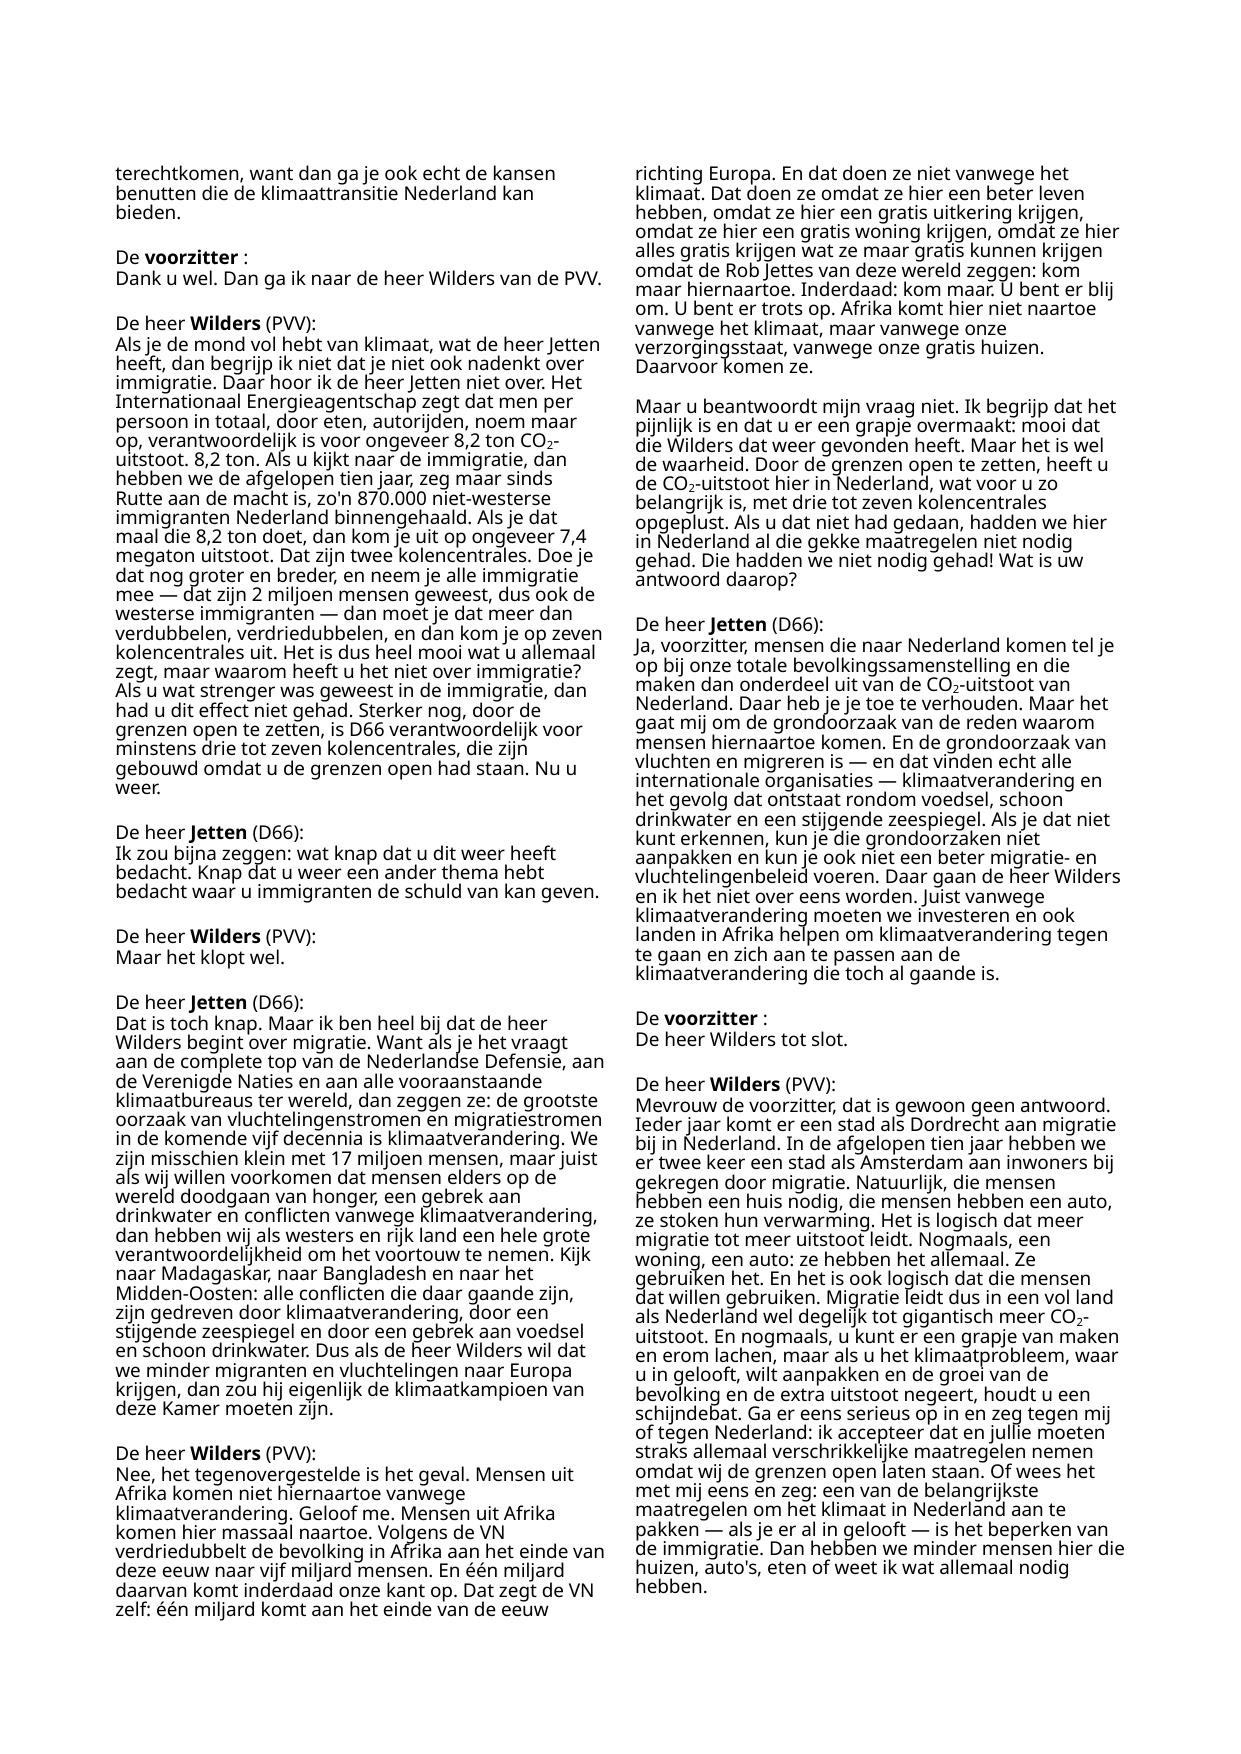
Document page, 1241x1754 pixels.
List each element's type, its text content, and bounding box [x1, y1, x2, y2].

text De voorzitter : [635, 1005, 1125, 1031]
text Dank u wel. Dan ga ik naar de heer Wilders van de PVV. [115, 270, 605, 289]
text richting Europa. En dat doen ze niet vanwege het klimaat. Dat doen ze omdat ze hier een beter leven hebben, omdat ze hier een gratis uitkering krijgen, omdat ze hier een gratis woning krijgen, omdat ze hier alles gratis krijgen wat ze maar gratis kunnen krijgen omdat de Rob Jettes van deze wereld zeggen: kom maar hiernaartoe. Inderdaad: kom maar. U bent er blij om. U bent er trots op. Afrika komt hier niet naartoe vanwege het klimaat, maar vanwege onze verzorgingsstaat, vanwege onze gratis huizen. Daarvoor komen ze. [635, 165, 1125, 377]
text Dat is toch knap. Maar ik ben heel bij dat de heer Wilders begint over migratie. Want als je het vraagt aan de complete top van de Nederlandse Defensie, aan de Verenigde Naties en aan alle vooraanstaande klimaatbureaus ter wereld, dan zeggen ze: de grootste oorzaak van vluchtelingenstromen en migratiestromen in de komende vijf decennia is klimaatverandering. We zijn misschien klein met 17 miljoen mensen, maar juist als wij willen voorkomen dat mensen elders op de wereld doodgaan van honger, een gebrek aan drinkwater en conflicten vanwege klimaatverandering, dan hebben wij als westers en rijk land een hele grote verantwoordelijkheid om het voortouw te nemen. Kijk naar Madagaskar, naar Bangladesh en naar het Midden-Oosten: alle conflicten die daar gaande zijn, zijn gedreven door klimaatverandering, door een stijgende zeespiegel en door een gebrek aan voedsel en schoon drinkwater. Dus als de heer Wilders wil dat we minder migranten en vluchtelingen naar Europa krijgen, dan zou hij eigenlijk de klimaatkampioen van deze Kamer moeten zijn. [115, 1015, 605, 1419]
text Maar het klopt wel. [115, 949, 605, 968]
text terechtkomen, want dan ga je ook echt de kansen benutten die de klimaattransitie Nederland kan bieden. [115, 165, 605, 223]
text Ja, voorzitter, mensen die naar Nederland komen tel je op bij onze totale bevolkingssamenstelling en die maken dan onderdeel uit van de CO2-uitstoot van Nederland. Daar heb je je toe te verhouden. Maar het gaat mij om de grondoorzaak van de reden waarom mensen hiernaartoe komen. En de grondoorzaak van vluchten en migreren is — en dat vinden echt alle internationale organisaties — klimaatverandering en het gevolg dat ontstaat rondom voedsel, schoon drinkwater en een stijgende zeespiegel. Als je dat niet kunt erkennen, kun je die grondoorzaken niet aanpakken en kun je ook niet een beter migratie- en vluchtelingenbeleid voeren. Daar gaan de heer Wilders en ik het niet over eens worden. Juist vanwege klimaatverandering moeten we investeren en ook landen in Afrika helpen om klimaatverandering tegen te gaan en zich aan te passen aan de klimaatverandering die toch al gaande is. [635, 637, 1125, 984]
text De heer Wilders (PVV): [115, 923, 605, 949]
text Ik zou bijna zeggen: wat knap dat u dit weer heeft bedacht. Knap dat u weer een ander thema hebt bedacht waar u immigranten de schuld van kan geven. [115, 844, 605, 902]
text De heer Wilders (PVV): [115, 1440, 605, 1466]
text De voorzitter : [115, 244, 605, 270]
text Maar u beantwoordt mijn vraag niet. Ik begrijp dat het pijnlijk is en dat u er een grapje overmaakt: mooi dat die Wilders dat weer gevonden heeft. Maar het is wel de waarheid. Door de grenzen open te zetten, heeft u de CO2-uitstoot hier in Nederland, wat voor u zo belangrijk is, met drie tot zeven kolencentrales opgeplust. Als u dat niet had gedaan, hadden we hier in Nederland al die gekke maatregelen niet nodig gehad. Die hadden we niet nodig gehad! Wat is uw antwoord daarop? [635, 398, 1125, 591]
text De heer Wilders tot slot. [635, 1031, 1125, 1050]
text De heer Jetten (D66): [635, 612, 1125, 637]
text De heer Jetten (D66): [115, 819, 605, 844]
text Als je de mond vol hebt van klimaat, wat de heer Jetten heeft, dan begrijp ik niet dat je niet ook nadenkt over immigratie. Daar hoor ik de heer Jetten niet over. Het Internationaal Energieagentschap zegt dat men per persoon in totaal, door eten, autorijden, noem maar op, verantwoordelijk is voor ongeveer 8,2 ton CO2-uitstoot. 8,2 ton. Als u kijkt naar de immigratie, dan hebben we de afgelopen tien jaar, zeg maar sinds Rutte aan de macht is, zo'n 870.000 niet-westerse immigranten Nederland binnengehaald. Als je dat maal die 8,2 ton doet, dan kom je uit op ongeveer 7,4 megaton uitstoot. Dat zijn twee kolencentrales. Doe je dat nog groter en breder, en neem je alle immigratie mee — dat zijn 2 miljoen mensen geweest, dus ook de westerse immigranten — dan moet je dat meer dan verdubbelen, verdriedubbelen, en dan kom je op zeven kolencentrales uit. Het is dus heel mooi wat u allemaal zegt, maar waarom heeft u het niet over immigratie? Als u wat strenger was geweest in de immigratie, dan had u dit effect niet gehad. Sterker nog, door de grenzen open te zetten, is D66 verantwoordelijk voor minstens drie tot zeven kolencentrales, die zijn gebouwd omdat u de grenzen open had staan. Nu u weer. [115, 336, 605, 798]
text De heer Jetten (D66): [115, 989, 605, 1015]
text De heer Wilders (PVV): [115, 310, 605, 336]
text De heer Wilders (PVV): [635, 1071, 1125, 1097]
text Nee, het tegenovergestelde is het geval. Mensen uit Afrika komen niet hiernaartoe vanwege klimaatverandering. Geloof me. Mensen uit Afrika komen hier massaal naartoe. Volgens de VN verdriedubbelt de bevolking in Afrika aan het einde van deze eeuw naar vijf miljard mensen. En één miljard daarvan komt inderdaad onze kant op. Dat zegt de VN zelf: één miljard komt aan het einde van de eeuw [115, 1466, 605, 1620]
text Mevrouw de voorzitter, dat is gewoon geen antwoord. Ieder jaar komt er een stad als Dordrecht aan migratie bij in Nederland. In de afgelopen tien jaar hebben we er twee keer een stad als Amsterdam aan inwoners bij gekregen door migratie. Natuurlijk, die mensen hebben een huis nodig, die mensen hebben een auto, ze stoken hun verwarming. Het is logisch dat meer migratie tot meer uitstoot leidt. Nogmaals, een woning, een auto: ze hebben het allemaal. Ze gebruiken het. En het is ook logisch dat die mensen dat willen gebruiken. Migratie leidt dus in een vol land als Nederland wel degelijk tot gigantisch meer CO2-uitstoot. En nogmaals, u kunt er een grapje van maken en erom lachen, maar als u het klimaatprobleem, waar u in gelooft, wilt aanpakken en de groei van de bevolking en de extra uitstoot negeert, houdt u een schijndebat. Ga er eens serieus op in en zeg tegen mij of tegen Nederland: ik accepteer dat en jullie moeten straks allemaal verschrikkelijke maatregelen nemen omdat wij de grenzen open laten staan. Of wees het met mij eens en zeg: een van de belangrijkste maatregelen om het klimaat in Nederland aan te pakken — als je er al in gelooft — is het beperken van de immigratie. Dan hebben we minder mensen hier die huizen, auto's, eten of weet ik wat allemaal nodig hebben. [635, 1097, 1125, 1598]
